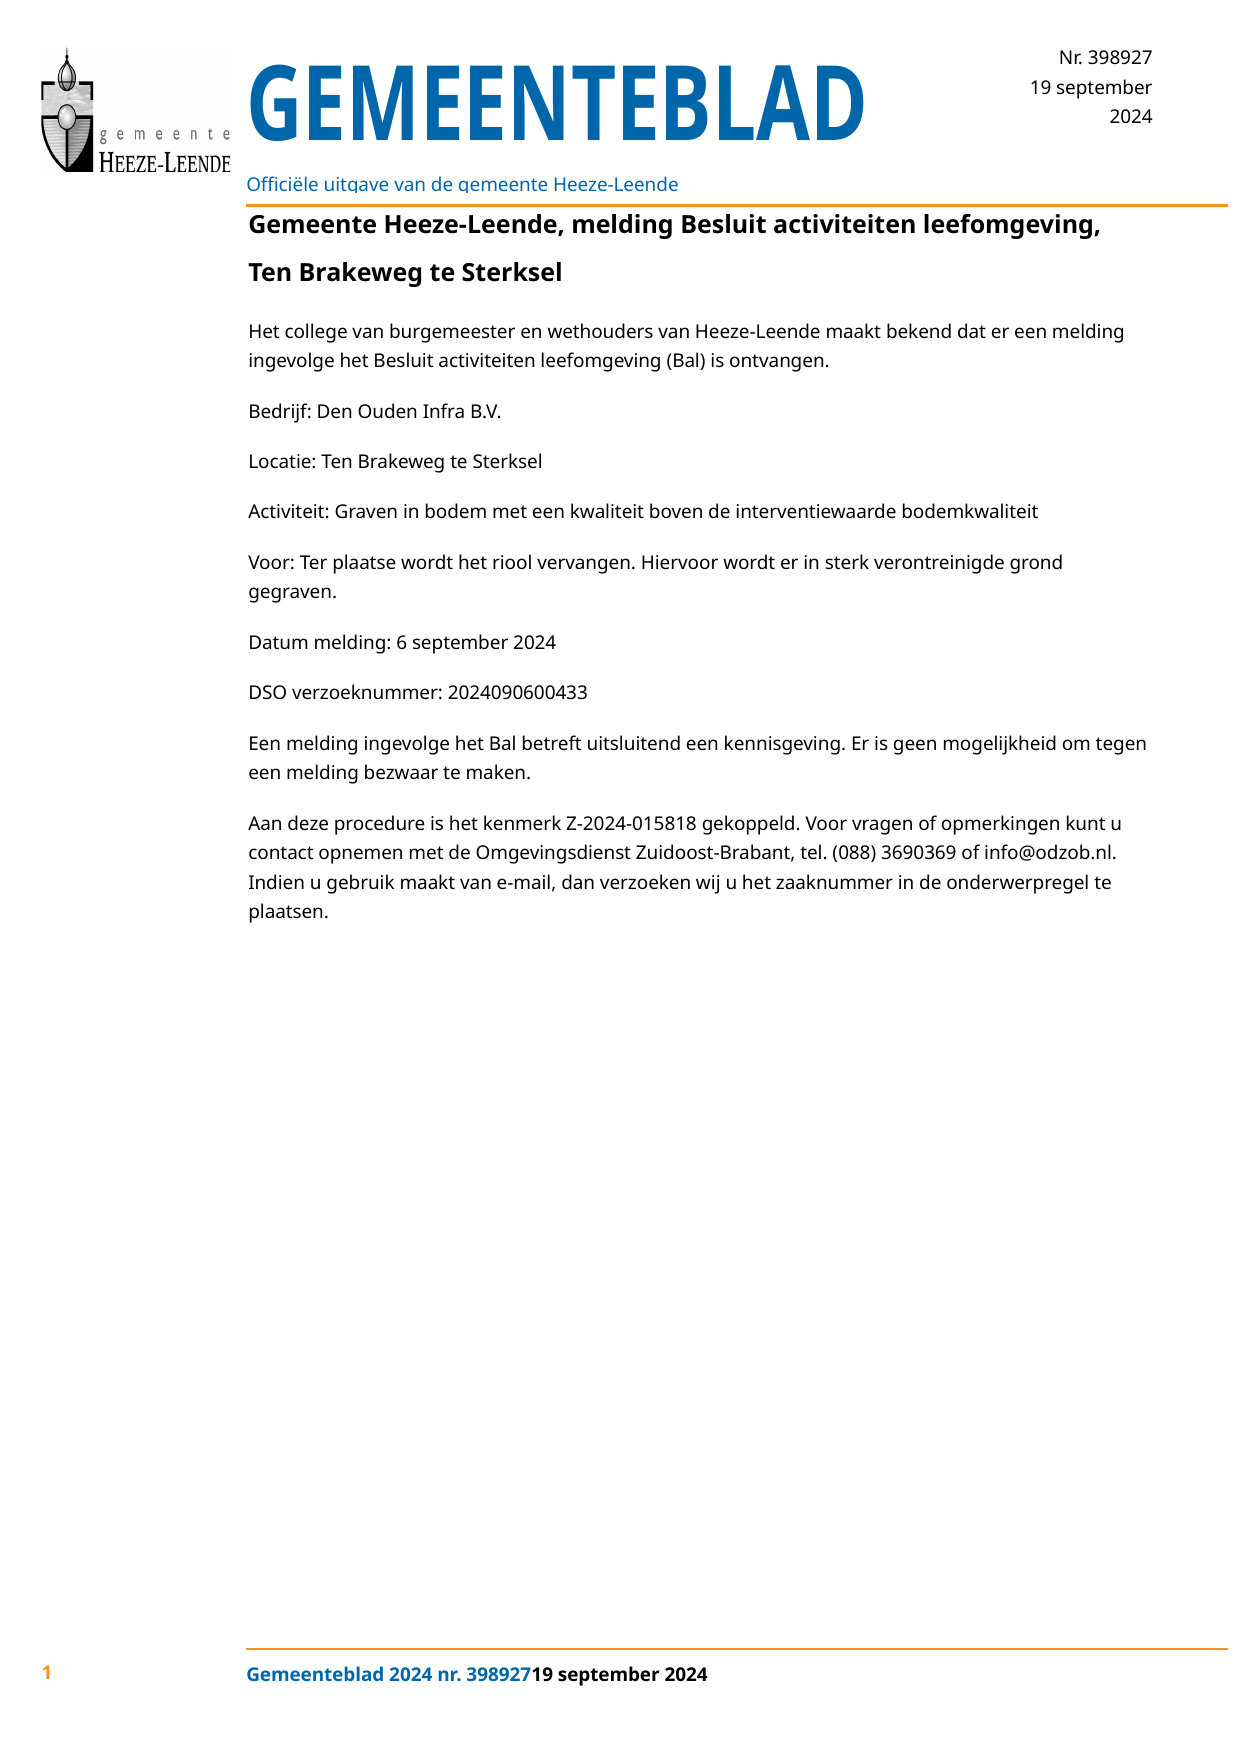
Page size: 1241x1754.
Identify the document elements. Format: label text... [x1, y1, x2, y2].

text Datum melding: 6 september 2024 [248, 629, 1152, 655]
text Aan deze procedure is het kenmerk Z-2024-015818 gekoppeld. Voor vragen of opmerkingen kunt u contact opnemen met de Omgevingsdienst Zuidoost-Brabant, tel. (088) 3690369 of info@odzob.nl. Indien u gebruik maakt van e-mail, dan verzoeken wij u het zaaknummer in de onderwerpregel te plaatsen. [248, 810, 1152, 924]
text Het college van burgemeester en wethouders van Heeze-Leende maakt bekend dat er een melding ingevolge het Besluit activiteiten leefomgeving (Bal) is ontvangen. [248, 318, 1152, 373]
text DSO verzoeknummer: 2024090600433 [248, 679, 1152, 705]
text Voor: Ter plaatse wordt het riool vervangen. Hiervoor wordt er in sterk verontreinigde grond gegraven. [248, 549, 1152, 604]
text Activiteit: Graven in bodem met een kwaliteit boven de interventiewaarde bodemkwaliteit [248, 499, 1152, 524]
text Bedrijf: Den Ouden Infra B.V. [248, 398, 1152, 424]
text Een melding ingevolge het Bal betreft uitsluitend een kennisgeving. Er is geen mogelijkheid om tegen een melding bezwaar te maken. [248, 730, 1152, 785]
picture [41, 47, 231, 172]
text Gemeente Heeze-Leende, melding Besluit activiteiten leefomgeving, Ten Brakeweg te Sterksel [248, 207, 1152, 288]
text Locatie: Ten Brakeweg te Sterksel [248, 448, 1152, 474]
